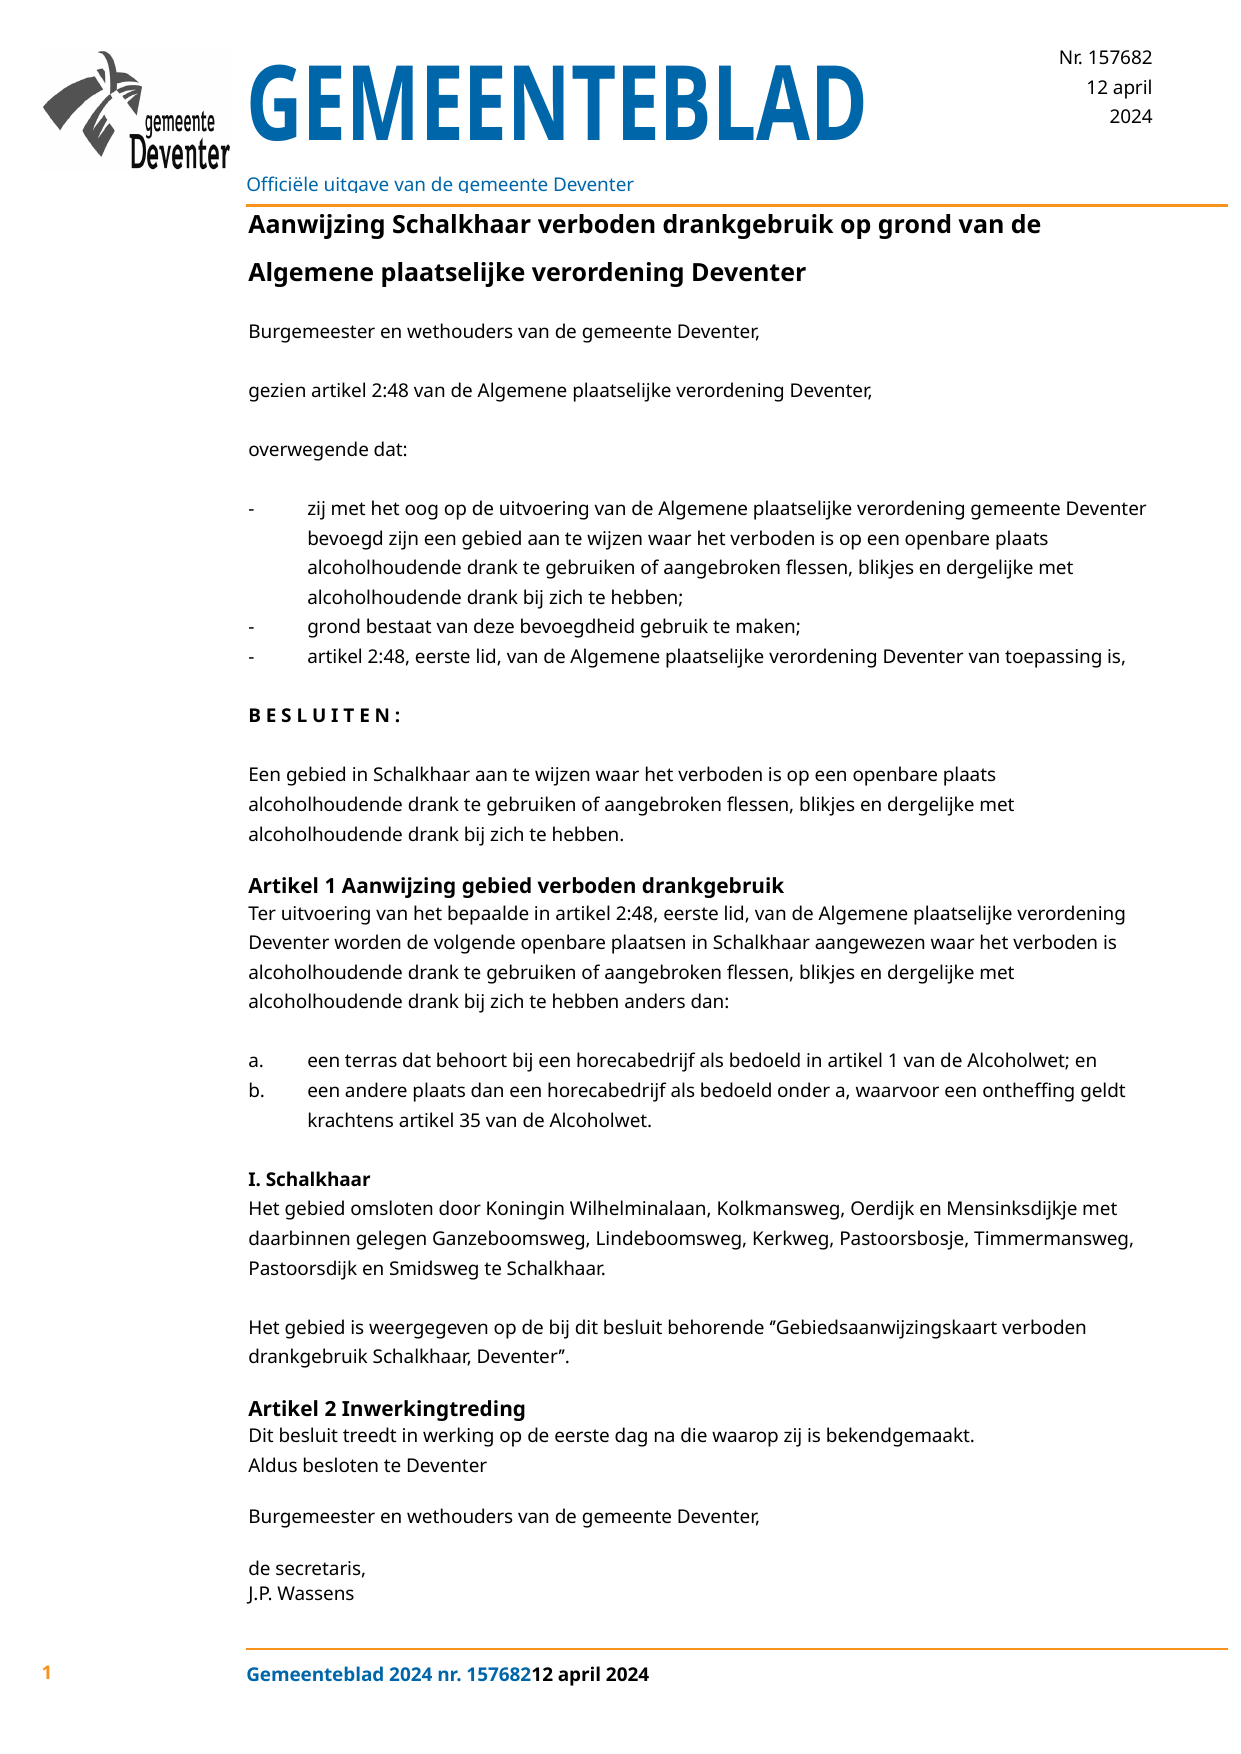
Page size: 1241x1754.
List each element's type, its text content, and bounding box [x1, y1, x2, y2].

text Burgemeester en wethouders van de gemeente Deventer, [248, 1503, 1152, 1529]
text Artikel 2 Inwerkingtreding [248, 1394, 1152, 1422]
text overwegende dat: [248, 436, 1152, 462]
text gezien artikel 2:48 van de Algemene plaatselijke verordening Deventer, [248, 377, 1152, 403]
list artikel 2:48, eerste lid, van de Algemene plaatselijke verordening Deventer van toepassing is, [248, 643, 1152, 669]
text J.P. Wassens [248, 1581, 1152, 1606]
text Burgemeester en wethouders van de gemeente Deventer, [248, 318, 1152, 344]
list zij met het oog op de uitvoering van de Algemene plaatselijke verordening gemeente Deventer bevoegd zijn een gebied aan te wijzen waar het verboden is op een openbare plaats alcoholhoudende drank te gebruiken of aangebroken flessen, blikjes en dergelijke met alcoholhoudende drank bij zich te hebben; [248, 495, 1152, 610]
text Een gebied in Schalkhaar aan te wijzen waar het verboden is op een openbare plaats alcoholhoudende drank te gebruiken of aangebroken flessen, blikjes en dergelijke met alcoholhoudende drank bij zich te hebben. [248, 762, 1152, 847]
text Het gebied omsloten door Koningin Wilhelminalaan, Kolkmansweg, Oerdijk en Mensinksdijkje met daarbinnen gelegen Ganzeboomsweg, Lindeboomsweg, Kerkweg, Pastoorsbosje, Timmermansweg, Pastoorsdijk en Smidsweg te Schalkhaar. [248, 1196, 1152, 1280]
picture [41, 47, 231, 172]
text Ter uitvoering van het bepaalde in artikel 2:48, eerste lid, van de Algemene plaatselijke verordening Deventer worden de volgende openbare plaatsen in Schalkhaar aangewezen waar het verboden is alcoholhoudende drank te gebruiken of aangebroken flessen, blikjes en dergelijke met alcoholhoudende drank bij zich te hebben anders dan: [248, 900, 1152, 1014]
text Aldus besloten te Deventer [248, 1452, 1152, 1478]
list een andere plaats dan een horecabedrijf als bedoeld onder a, waarvoor een ontheffing geldt krachtens artikel 35 van de Alcoholwet. [248, 1077, 1152, 1132]
list grond bestaat van deze bevoegdheid gebruik te maken; [248, 614, 1152, 639]
list een terras dat behoort bij een horecabedrijf als bedoeld in artikel 1 van de Alcoholwet; en [248, 1048, 1152, 1073]
text B E S L U I T E N : [248, 702, 1152, 728]
text Het gebied is weergegeven op de bij dit besluit behorende ‘’Gebiedsaanwijzingskaart verboden drankgebruik Schalkhaar, Deventer’’. [248, 1314, 1152, 1369]
text Dit besluit treedt in werking op de eerste dag na die waarop zij is bekendgemaakt. [248, 1422, 1152, 1448]
text Aanwijzing Schalkhaar verboden drankgebruik op grond van de Algemene plaatselijke verordening Deventer [248, 207, 1152, 288]
text I. Schalkhaar [248, 1166, 1152, 1192]
text de secretaris, [248, 1555, 1152, 1581]
text Artikel 1 Aanwijzing gebied verboden drankgebruik [248, 871, 1152, 900]
